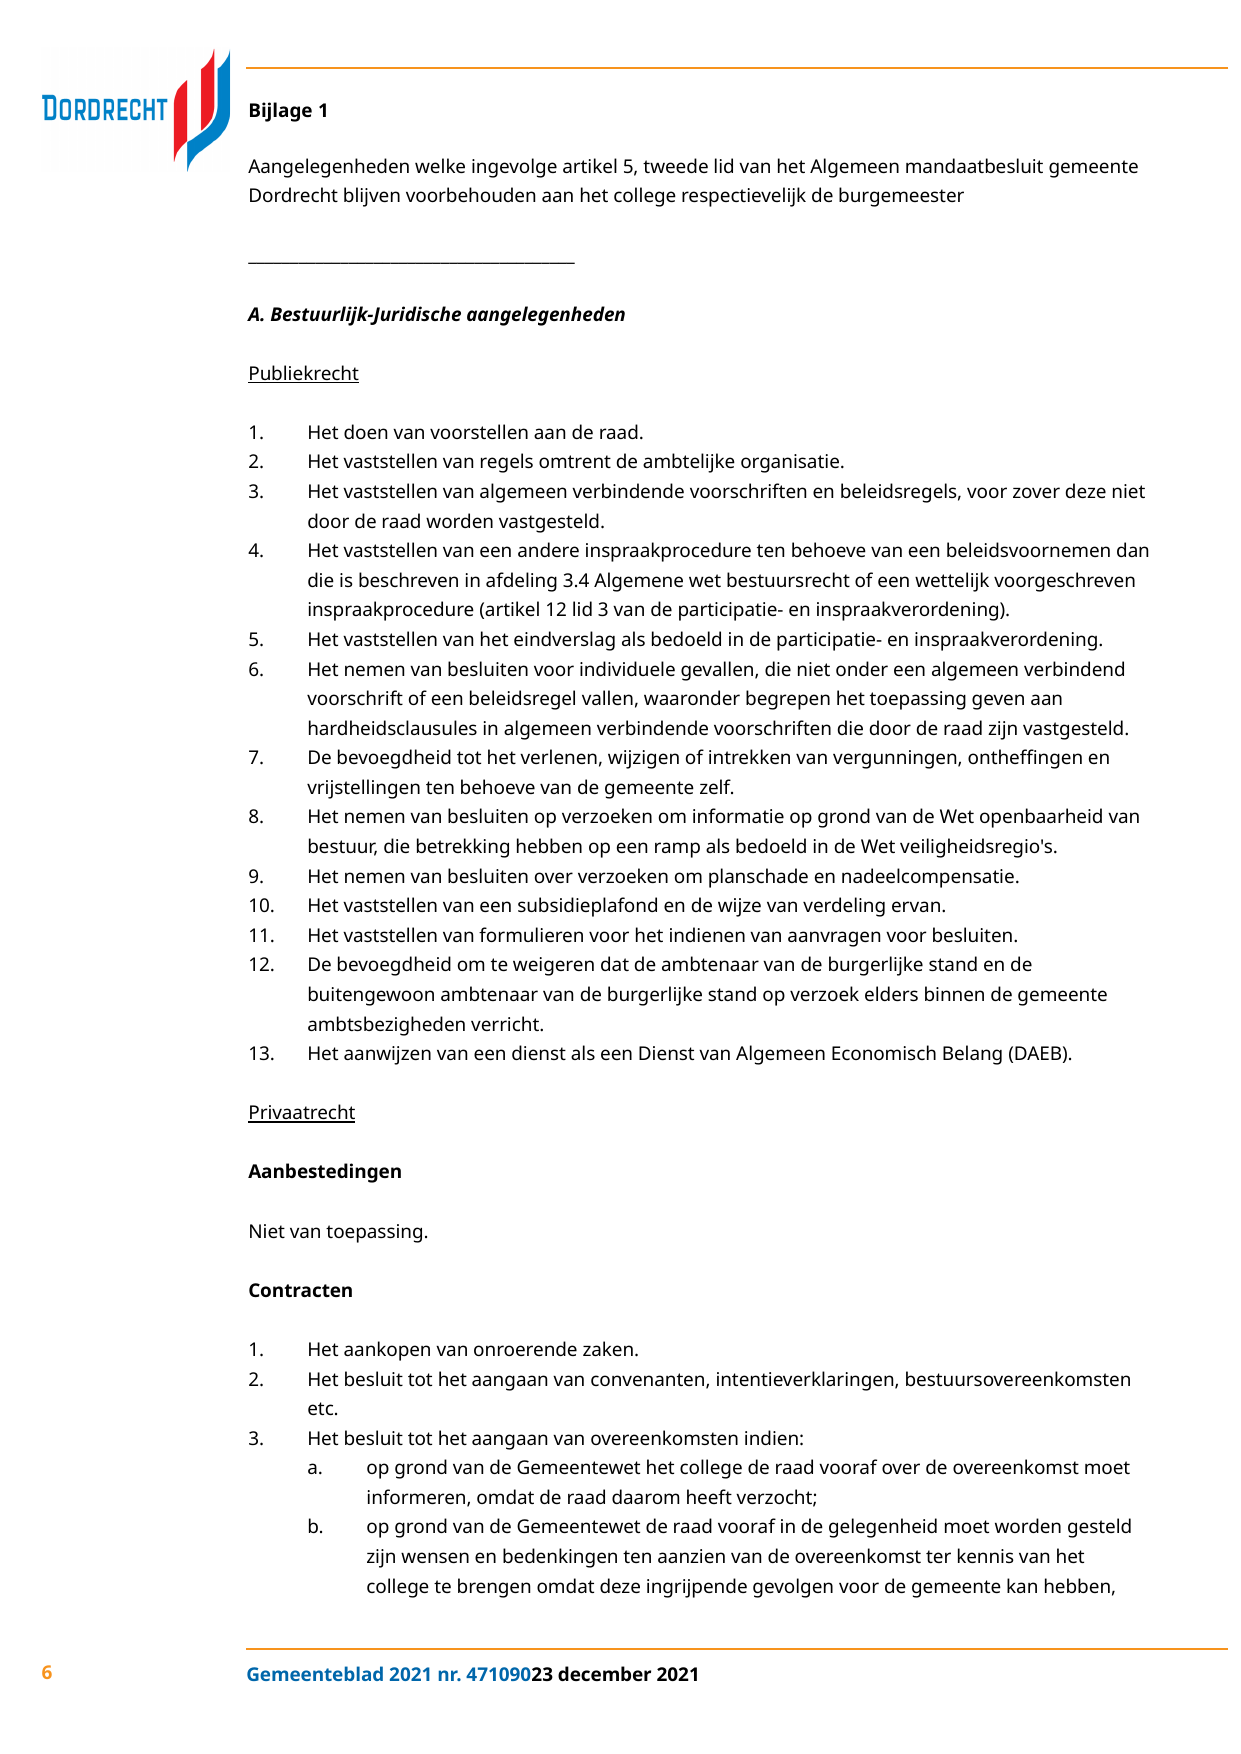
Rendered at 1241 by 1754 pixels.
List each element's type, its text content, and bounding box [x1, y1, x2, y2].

list Het vaststellen van formulieren voor het indienen van aanvragen voor besluiten. [248, 922, 1152, 948]
text Contracten [248, 1277, 1152, 1303]
list Het besluit tot het aangaan van convenanten, intentieverklaringen, bestuursovereenkomsten etc. [248, 1366, 1152, 1421]
list Het vaststellen van een subsidieplafond en de wijze van verdeling ervan. [248, 892, 1152, 918]
list Het vaststellen van het eindverslag als bedoeld in de participatie- en inspraakverordening. [248, 626, 1152, 652]
list Het nemen van besluiten voor individuele gevallen, die niet onder een algemeen verbindend voorschrift of een beleidsregel vallen, waaronder begrepen het toepassing geven aan hardheidsclausules in algemeen verbindende voorschriften die door de raad zijn vastgesteld. [248, 656, 1152, 741]
list Het besluit tot het aangaan van overeenkomsten indien: [248, 1425, 1152, 1451]
text Publiekrecht [248, 360, 1152, 386]
list op grond van de Gemeentewet het college de raad vooraf over de overeenkomst moet informeren, omdat de raad daarom heeft verzocht; [307, 1454, 1152, 1510]
list Het nemen van besluiten op verzoeken om informatie op grond van de Wet openbaarheid van bestuur, die betrekking hebben op een ramp als bedoeld in de Wet veiligheidsregio's. [248, 804, 1152, 859]
text _______________________________________ [248, 242, 1152, 267]
text A. Bestuurlijk-Juridische aangelegenheden [248, 301, 1152, 327]
list Het vaststellen van algemeen verbindende voorschriften en beleidsregels, voor zover deze niet door de raad worden vastgesteld. [248, 478, 1152, 534]
text Aangelegenheden welke ingevolge artikel 5, tweede lid van het Algemeen mandaatbesluit gemeente Dordrecht blijven voorbehouden aan het college respectievelijk de burgemeester [248, 153, 1152, 208]
text Bijlage 1 [248, 95, 1152, 123]
list Het doen van voorstellen aan de raad. [248, 419, 1152, 445]
list Het vaststellen van een andere inspraakprocedure ten behoeve van een beleidsvoornemen dan die is beschreven in afdeling 3.4 Algemene wet bestuursrecht of een wettelijk voorgeschreven inspraakprocedure (artikel 12 lid 3 van de participatie- en inspraakverordening). [248, 537, 1152, 622]
text Aanbestedingen [248, 1159, 1152, 1184]
list op grond van de Gemeentewet de raad vooraf in de gelegenheid moet worden gesteld zijn wensen en bedenkingen ten aanzien van de overeenkomst ter kennis van het college te brengen omdat deze ingrijpende gevolgen voor de gemeente kan hebben, [307, 1514, 1152, 1599]
list Het aankopen van onroerende zaken. [248, 1336, 1152, 1362]
list De bevoegdheid tot het verlenen, wijzigen of intrekken van vergunningen, ontheffingen en vrijstellingen ten behoeve van de gemeente zelf. [248, 744, 1152, 800]
list De bevoegdheid om te weigeren dat de ambtenaar van de burgerlijke stand en de buitengewoon ambtenaar van de burgerlijke stand op verzoek elders binnen de gemeente ambtsbezigheden verricht. [248, 952, 1152, 1037]
text Niet van toepassing. [248, 1218, 1152, 1244]
text Privaatrecht [248, 1099, 1152, 1125]
list Het nemen van besluiten over verzoeken om planschade en nadeelcompensatie. [248, 863, 1152, 889]
list Het vaststellen van regels omtrent de ambtelijke organisatie. [248, 449, 1152, 474]
picture [41, 47, 231, 172]
list Het aanwijzen van een dienst als een Dienst van Algemeen Economisch Belang (DAEB). [248, 1040, 1152, 1066]
